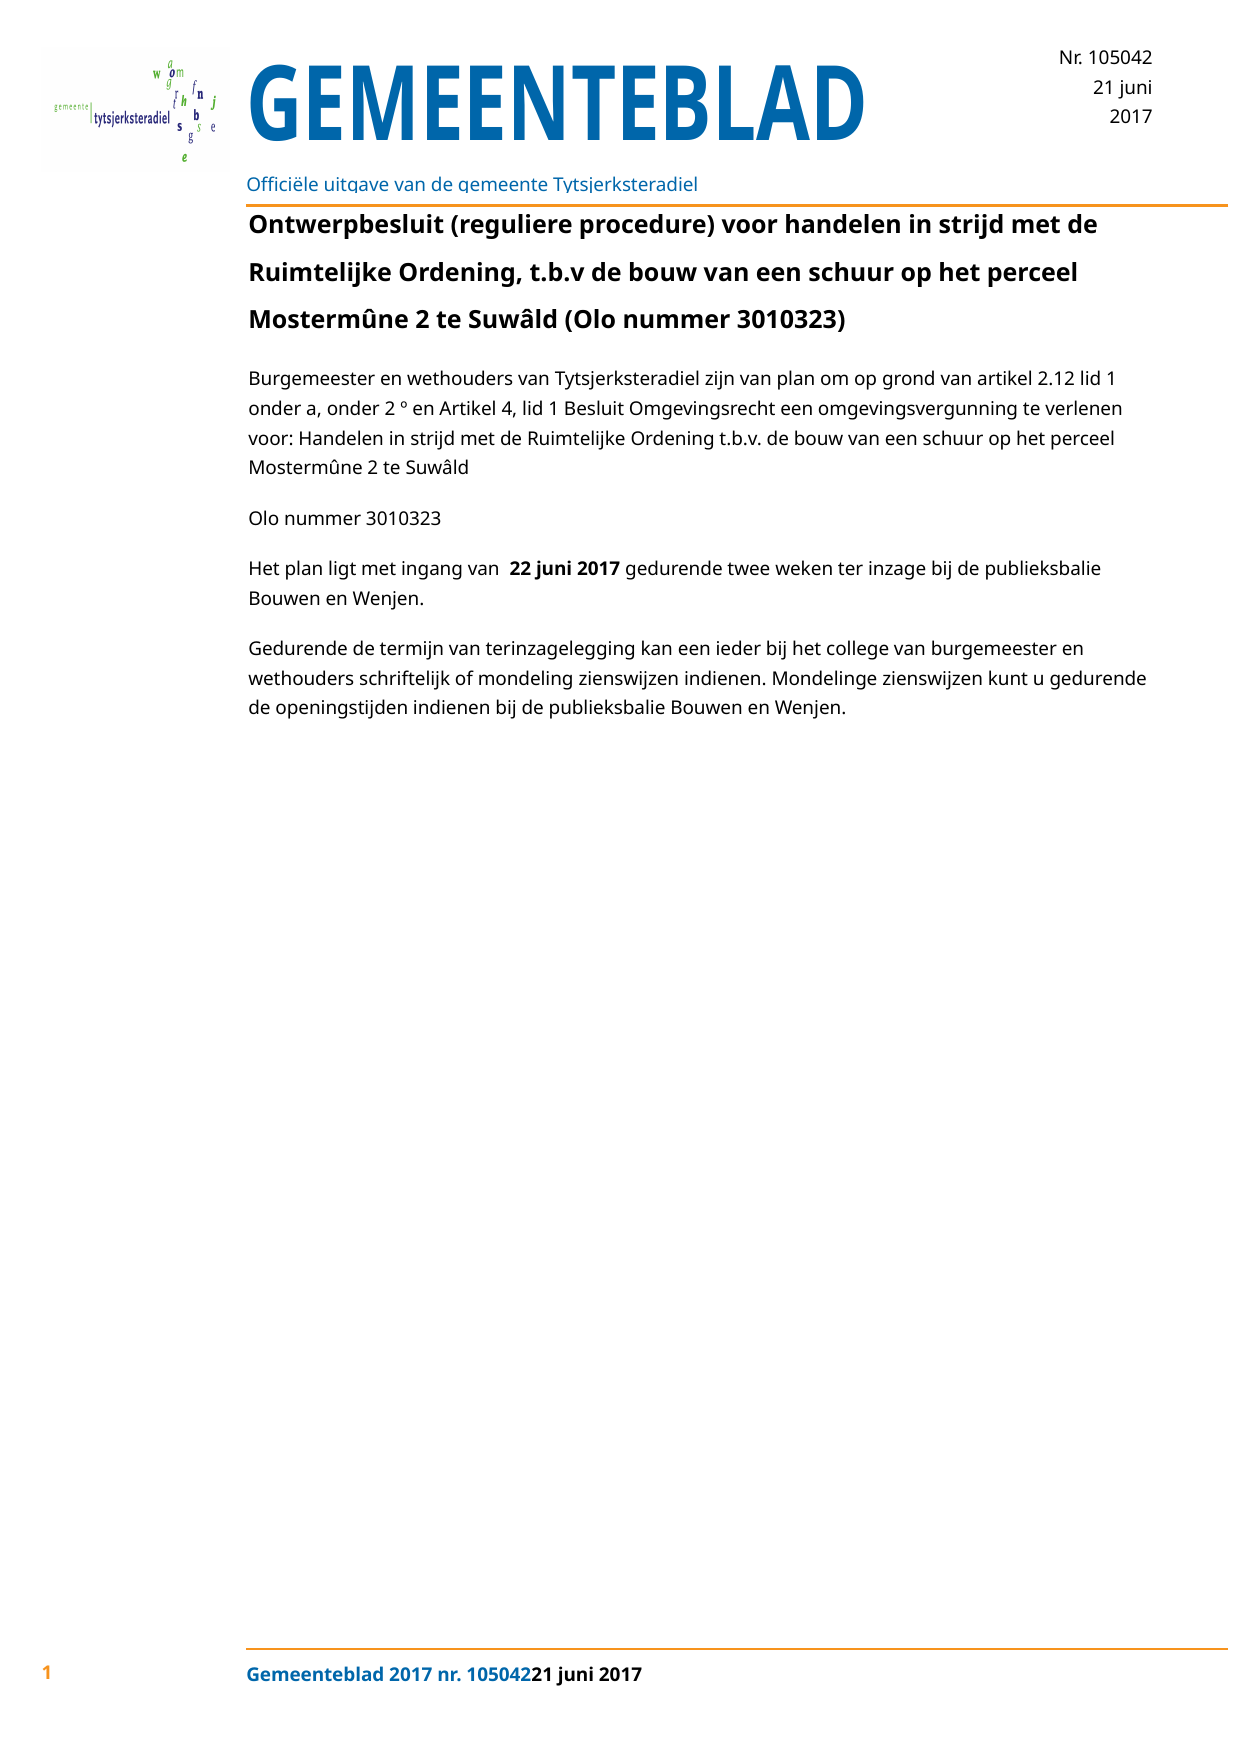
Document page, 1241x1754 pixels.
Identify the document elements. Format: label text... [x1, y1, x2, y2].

text Olo nummer 3010323 [248, 505, 1152, 530]
text Burgemeester en wethouders van Tytsjerksteradiel zijn van plan om op grond van artikel 2.12 lid 1 onder a, onder 2 º en Artikel 4, lid 1 Besluit Omgevingsrecht een omgevingsvergunning te verlenen voor: Handelen in strijd met de Ruimtelijke Ordening t.b.v. de bouw van een schuur op het perceel Mostermûne 2 te Suwâld [248, 366, 1152, 480]
text Het plan ligt met ingang van 22 juni 2017 gedurende twee weken ter inzage bij de publieksbalie Bouwen en Wenjen. [248, 555, 1152, 610]
picture [41, 47, 231, 172]
text Ontwerpbesluit (reguliere procedure) voor handelen in strijd met de Ruimtelijke Ordening, t.b.v de bouw van een schuur op het perceel Mostermûne 2 te Suwâld (Olo nummer 3010323) [248, 207, 1152, 336]
text Gedurende de termijn van terinzagelegging kan een ieder bij het college van burgemeester en wethouders schriftelijk of mondeling zienswijzen indienen. Mondelinge zienswijzen kunt u gedurende de openingstijden indienen bij de publieksbalie Bouwen en Wenjen. [248, 635, 1152, 720]
